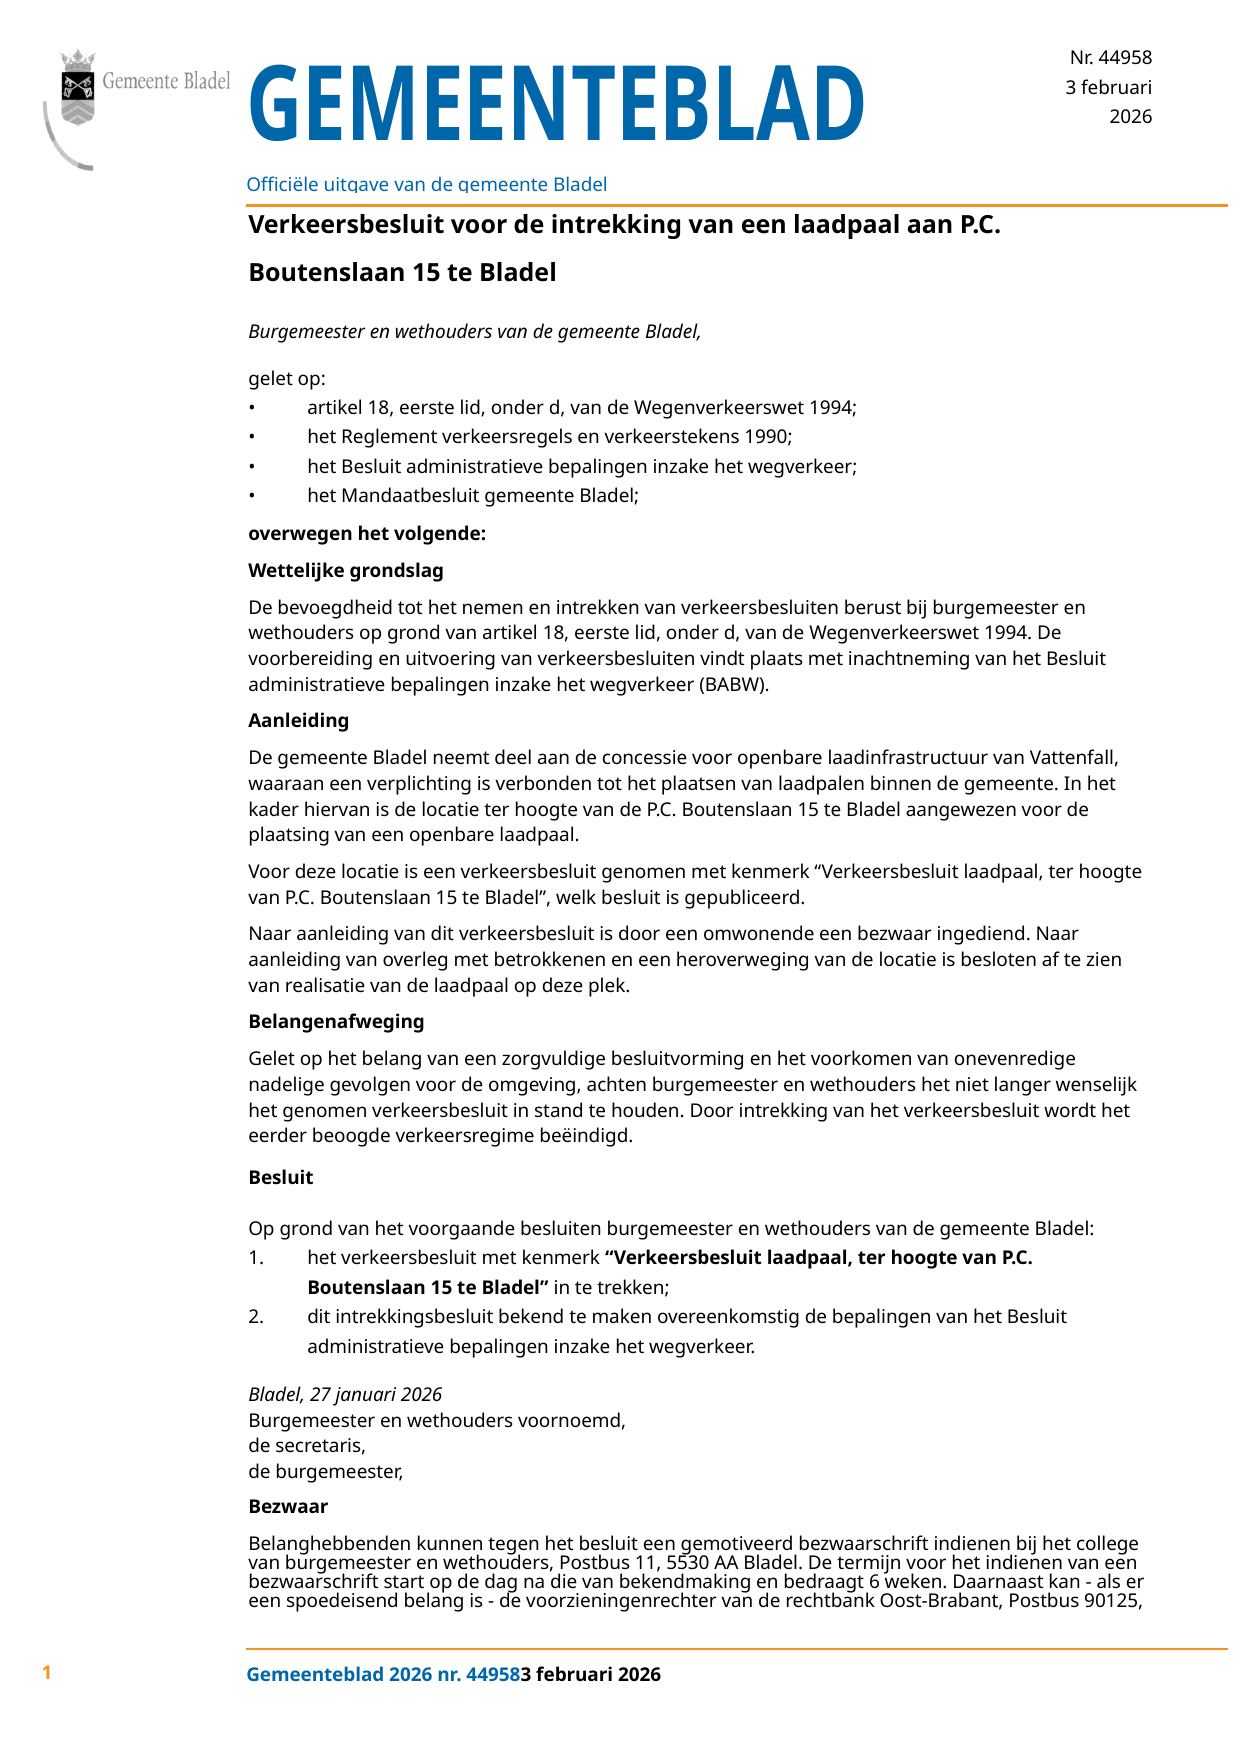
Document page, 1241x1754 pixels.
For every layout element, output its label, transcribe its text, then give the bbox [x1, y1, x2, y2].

text Voor deze locatie is een verkeersbesluit genomen met kenmerk “Verkeersbesluit laadpaal, ter hoogte van P.C. Boutenslaan 15 te Bladel”, welk besluit is gepubliceerd. [248, 858, 1152, 910]
text De bevoegdheid tot het nemen en intrekken van verkeersbesluiten berust bij burgemeester en wethouders op grond van artikel 18, eerste lid, onder d, van de Wegenverkeerswet 1994. De voorbereiding en uitvoering van verkeersbesluiten vindt plaats met inachtneming van het Besluit administratieve bepalingen inzake het wegverkeer (BABW). [248, 594, 1152, 697]
text Burgemeester en wethouders voornoemd, [248, 1407, 1152, 1433]
list het verkeersbesluit met kenmerk “Verkeersbesluit laadpaal, ter hoogte van P.C. Boutenslaan 15 te Bladel” in te trekken; [248, 1244, 1152, 1300]
text Belanghebbenden kunnen tegen het besluit een gemotiveerd bezwaarschrift indienen bij het college van burgemeester en wethouders, Postbus 11, 5530 AA Bladel. De termijn voor het indienen van een bezwaarschrift start op de dag na die van bekendmaking en bedraagt 6 weken. Daarnaast kan - als er een spoedeisend belang is - de voorzieningenrechter van de rechtbank Oost-Brabant, Postbus 90125, [248, 1535, 1152, 1612]
text de secretaris, [248, 1433, 1152, 1458]
text overwegen het volgende: [248, 521, 1152, 546]
text Besluit [248, 1164, 1152, 1190]
text Bladel, 27 januari 2026 [248, 1381, 1152, 1407]
list het Reglement verkeersregels en verkeerstekens 1990; [248, 423, 1152, 449]
list dit intrekkingsbesluit bekend te maken overeenkomstig de bepalingen van het Besluit administratieve bepalingen inzake het wegverkeer. [248, 1304, 1152, 1359]
text gelet op: [248, 366, 1152, 391]
text De gemeente Bladel neemt deel aan de concessie voor openbare laadinfrastructuur van Vattenfall, waaraan een verplichting is verbonden tot het plaatsen van laadpalen binnen de gemeente. In het kader hiervan is de locatie ter hoogte van de P.C. Boutenslaan 15 te Bladel aangewezen voor de plaatsing van een openbare laadpaal. [248, 744, 1152, 847]
text Bezwaar [248, 1498, 1152, 1517]
text Naar aanleiding van dit verkeersbesluit is door een omwonende een bezwaar ingediend. Naar aanleiding van overleg met betrokkenen en een heroverweging van de locatie is besloten af te zien van realisatie van de laadpaal op deze plek. [248, 921, 1152, 998]
list het Mandaatbesluit gemeente Bladel; [248, 483, 1152, 508]
text Wettelijke grondslag [248, 557, 1152, 583]
text Belangenafweging [248, 1009, 1152, 1034]
text Verkeersbesluit voor de intrekking van een laadpaal aan P.C. Boutenslaan 15 te Bladel [248, 207, 1152, 288]
text Gelet op het belang van een zorgvuldige besluitvorming en het voorkomen van onevenredige nadelige gevolgen voor de omgeving, achten burgemeester en wethouders het niet langer wenselijk het genomen verkeersbesluit in stand te houden. Door intrekking van het verkeersbesluit wordt het eerder beoogde verkeersregime beëindigd. [248, 1045, 1152, 1148]
text Op grond van het voorgaande besluiten burgemeester en wethouders van de gemeente Bladel: [248, 1215, 1152, 1241]
picture [41, 47, 231, 172]
list het Besluit administratieve bepalingen inzake het wegverkeer; [248, 453, 1152, 479]
text Aanleiding [248, 708, 1152, 733]
list artikel 18, eerste lid, onder d, van de Wegenverkeerswet 1994; [248, 394, 1152, 419]
text de burgemeester, [248, 1458, 1152, 1484]
text Burgemeester en wethouders van de gemeente Bladel, [248, 318, 1152, 344]
